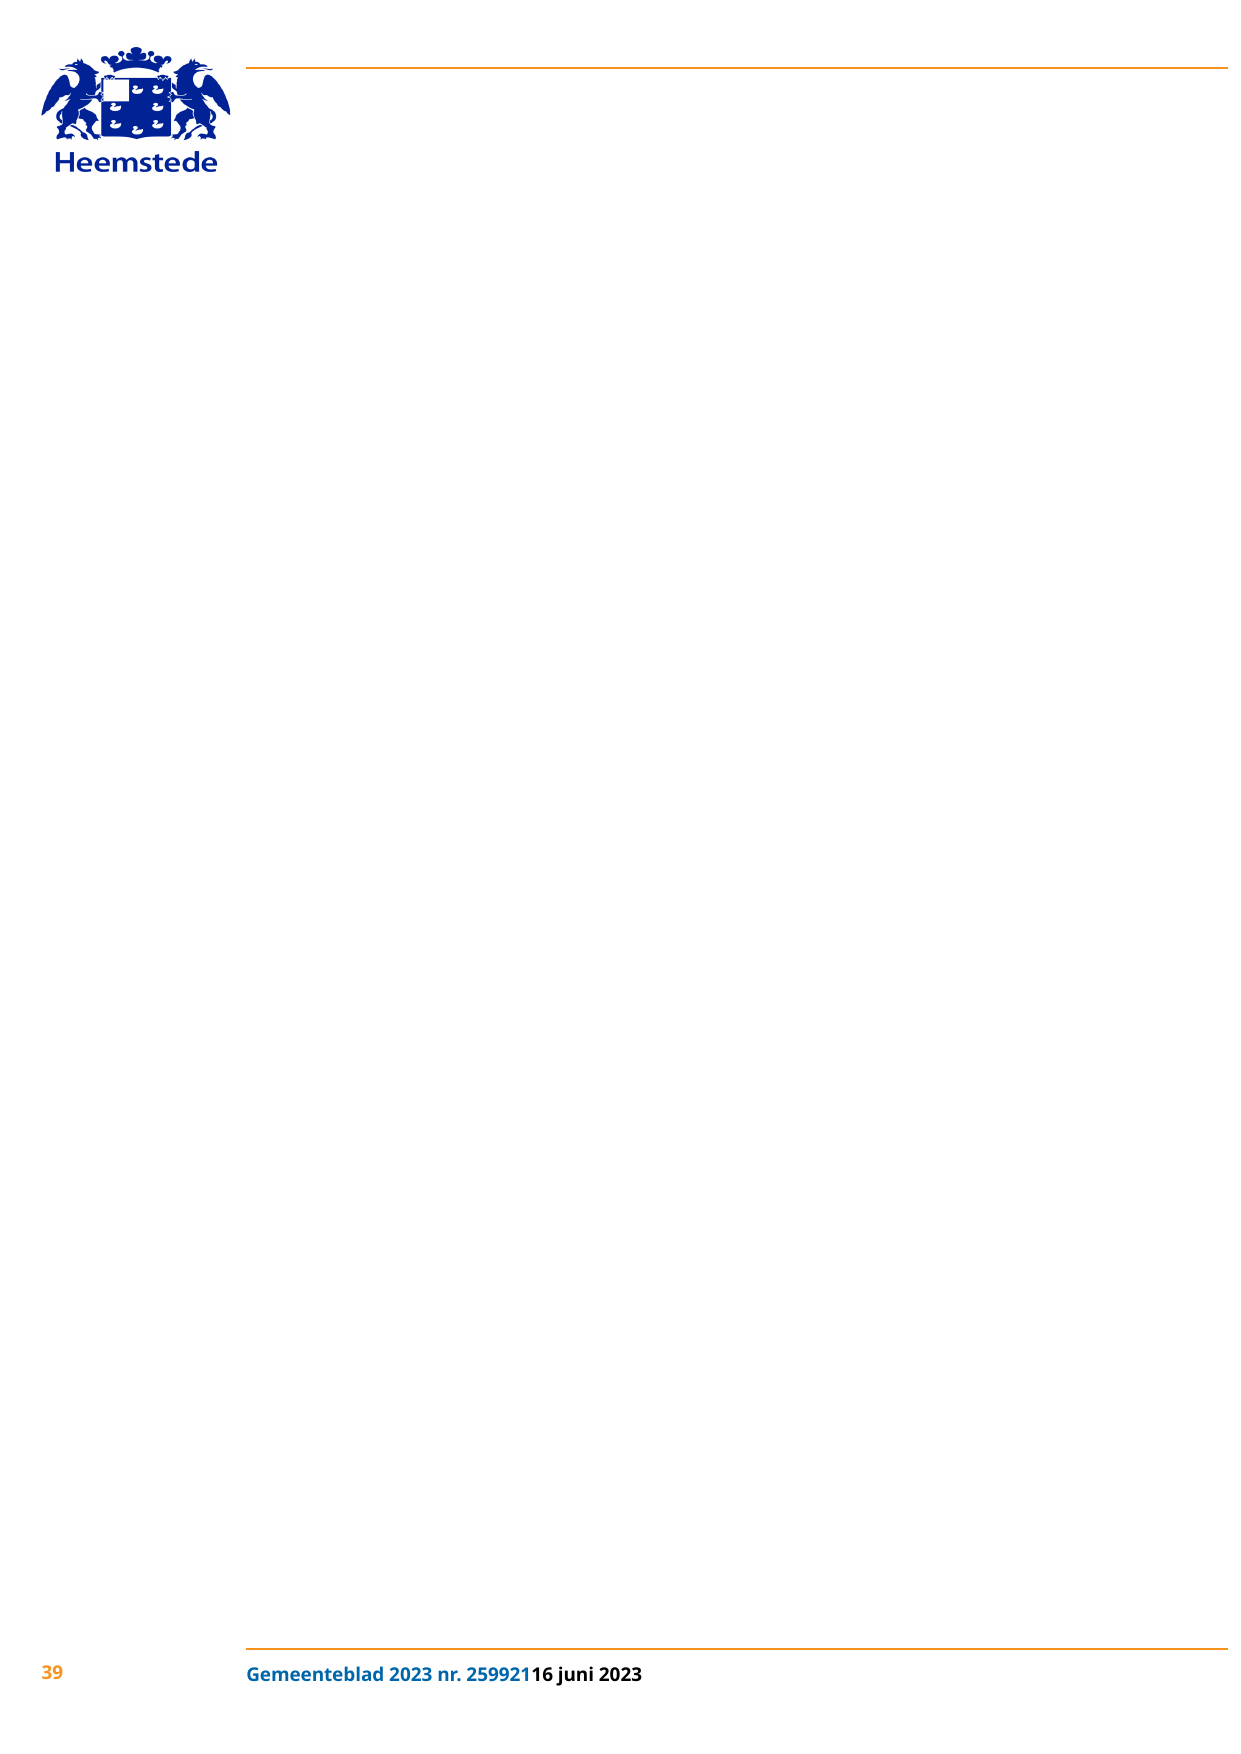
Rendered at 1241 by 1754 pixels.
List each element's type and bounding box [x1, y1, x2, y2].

picture [41, 47, 231, 172]
